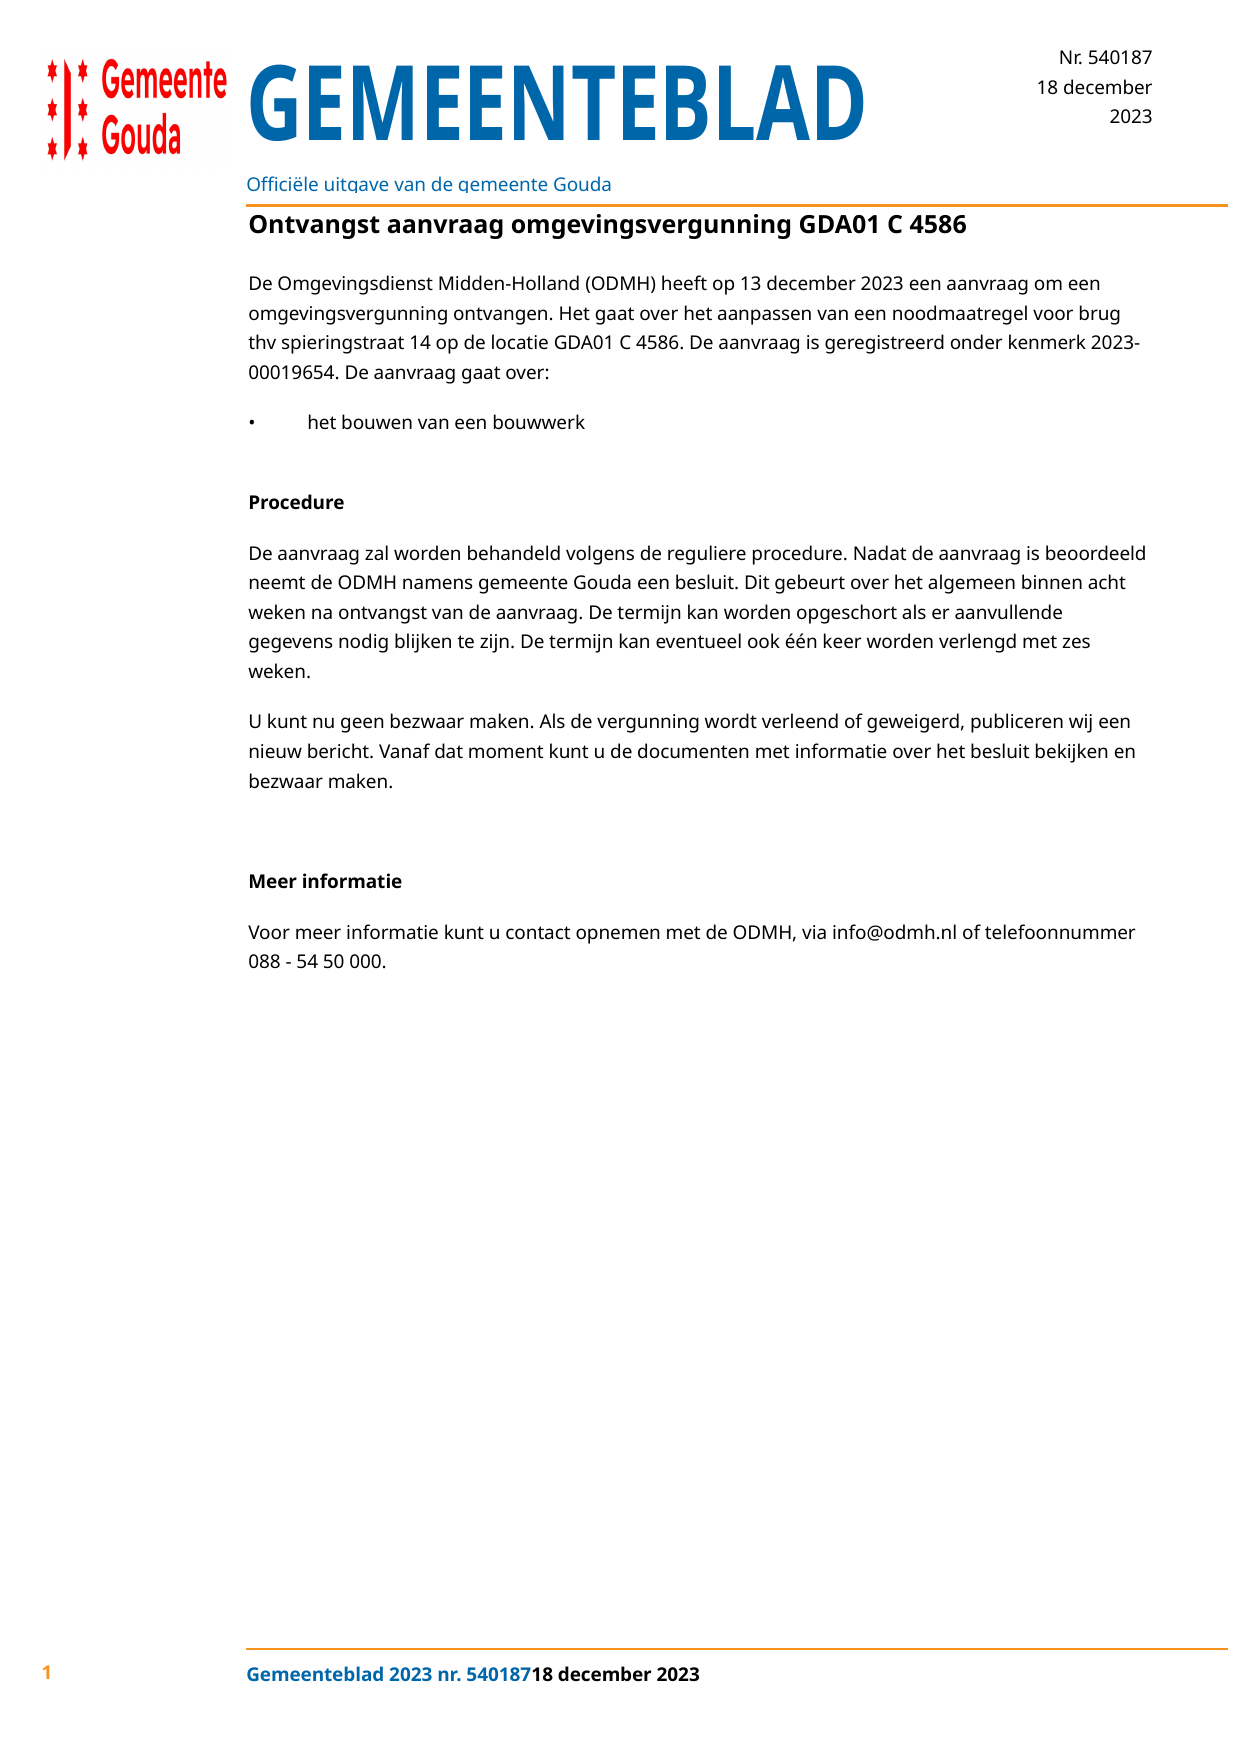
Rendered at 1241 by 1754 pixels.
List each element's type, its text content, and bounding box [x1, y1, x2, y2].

text Meer informatie [248, 869, 1152, 894]
list het bouwen van een bouwwerk [248, 409, 1152, 435]
text De aanvraag zal worden behandeld volgens de reguliere procedure. Nadat de aanvraag is beoordeeld neemt de ODMH namens gemeente Gouda een besluit. Dit gebeurt over het algemeen binnen acht weken na ontvangst van de aanvraag. De termijn kan worden opgeschort als er aanvullende gegevens nodig blijken te zijn. De termijn kan eventueel ook één keer worden verlengd met zes weken. [248, 540, 1152, 684]
picture [41, 47, 231, 172]
text Procedure [248, 489, 1152, 515]
text Voor meer informatie kunt u contact opnemen met de ODMH, via info@odmh.nl of telefoonnummer 088 - 54 50 000. [248, 919, 1152, 974]
text De Omgevingsdienst Midden-Holland (ODMH) heeft op 13 december 2023 een aanvraag om een omgevingsvergunning ontvangen. Het gaat over het aanpassen van een noodmaatregel voor brug thv spieringstraat 14 op de locatie GDA01 C 4586. De aanvraag is geregistreerd onder kenmerk 2023-00019654. De aanvraag gaat over: [248, 270, 1152, 385]
text Ontvangst aanvraag omgevingsvergunning GDA01 C 4586 [248, 207, 1152, 241]
text U kunt nu geen bezwaar maken. Als de vergunning wordt verleend of geweigerd, publiceren wij een nieuw bericht. Vanaf dat moment kunt u de documenten met informatie over het besluit bekijken en bezwaar maken. [248, 709, 1152, 793]
